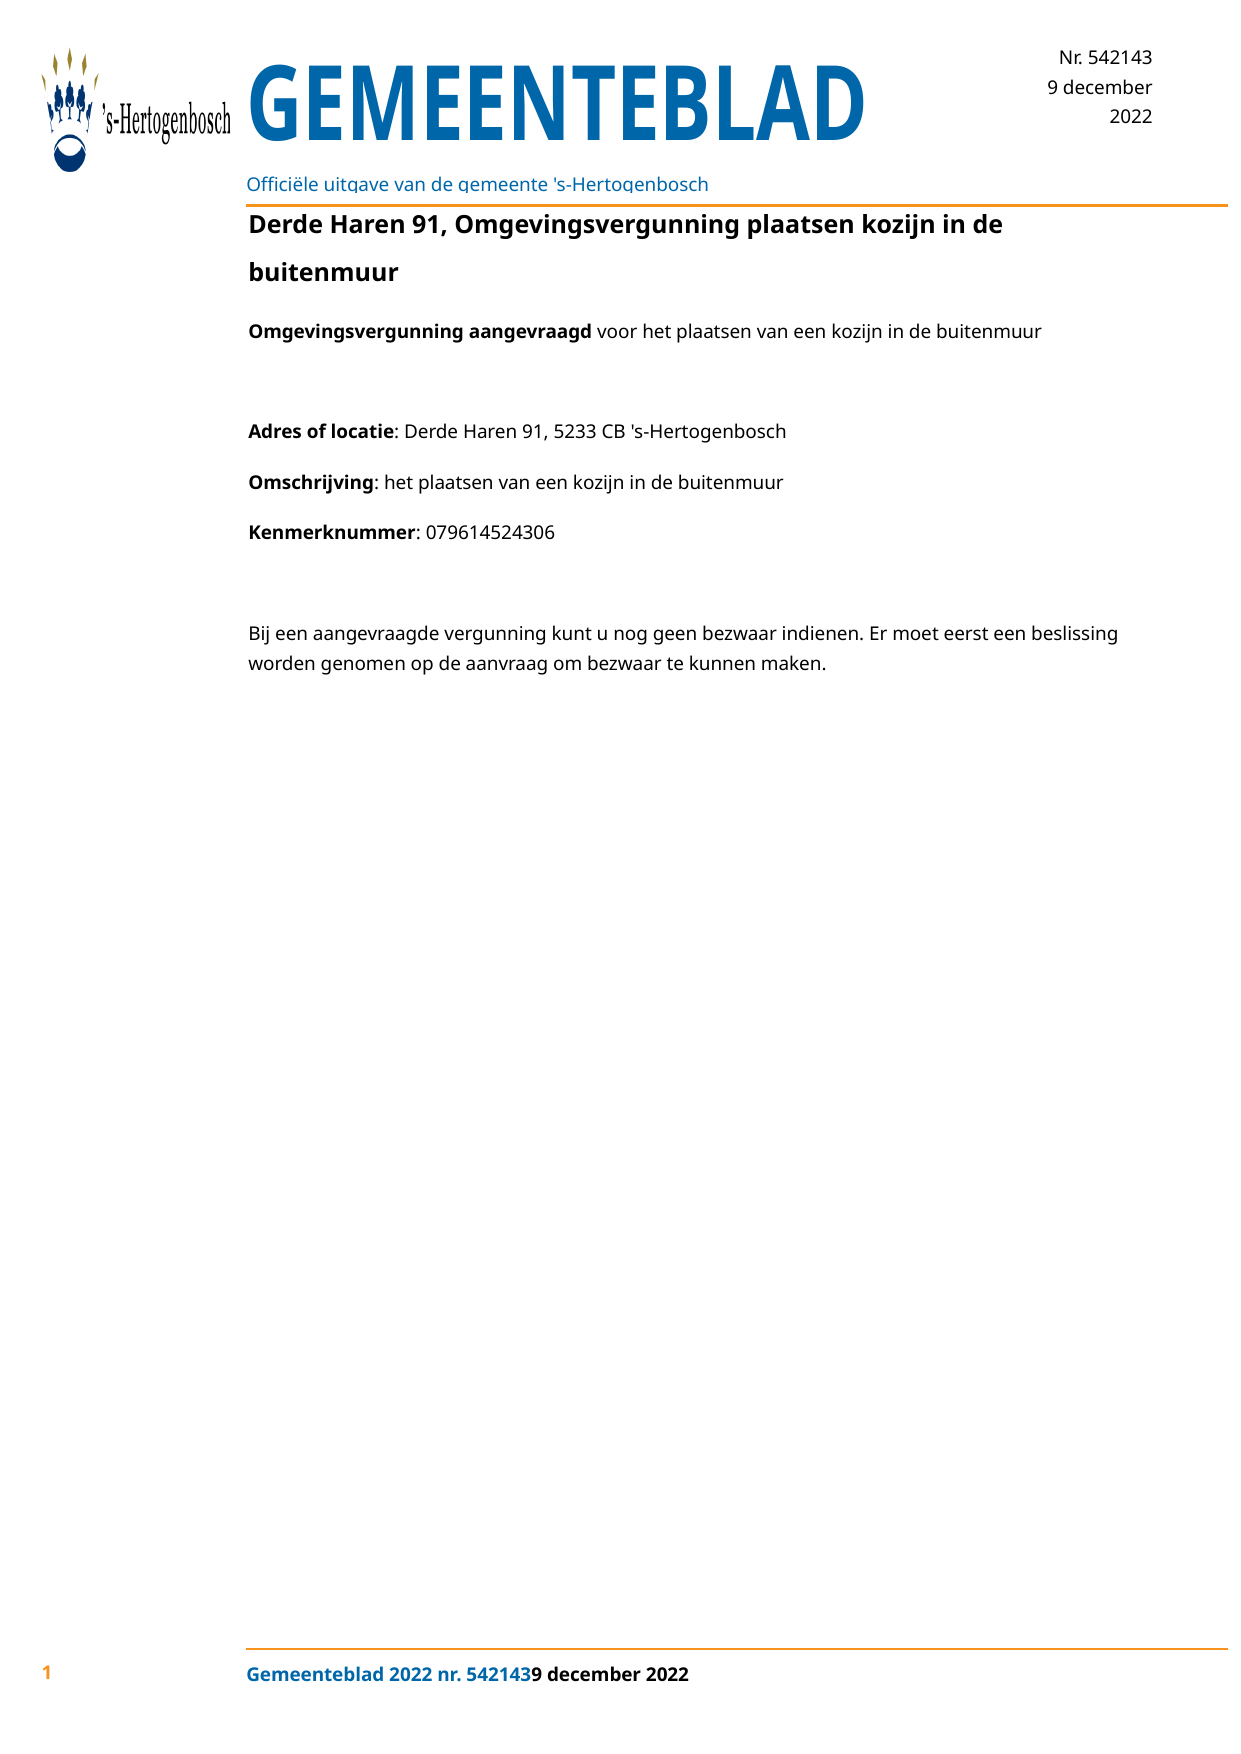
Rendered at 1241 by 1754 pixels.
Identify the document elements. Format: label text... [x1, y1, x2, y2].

text Adres of locatie: Derde Haren 91, 5233 CB 's-Hertogenbosch [248, 419, 1152, 444]
text Bij een aangevraagde vergunning kunt u nog geen bezwaar indienen. Er moet eerst een beslissing worden genomen op de aanvraag om bezwaar te kunnen maken. [248, 620, 1152, 676]
picture [41, 47, 231, 172]
text Derde Haren 91, Omgevingsvergunning plaatsen kozijn in de buitenmuur [248, 207, 1152, 288]
text Omschrijving: het plaatsen van een kozijn in de buitenmuur [248, 469, 1152, 495]
text Omgevingsvergunning aangevraagd voor het plaatsen van een kozijn in de buitenmuur [248, 318, 1152, 344]
text Kenmerknummer: 079614524306 [248, 519, 1152, 545]
